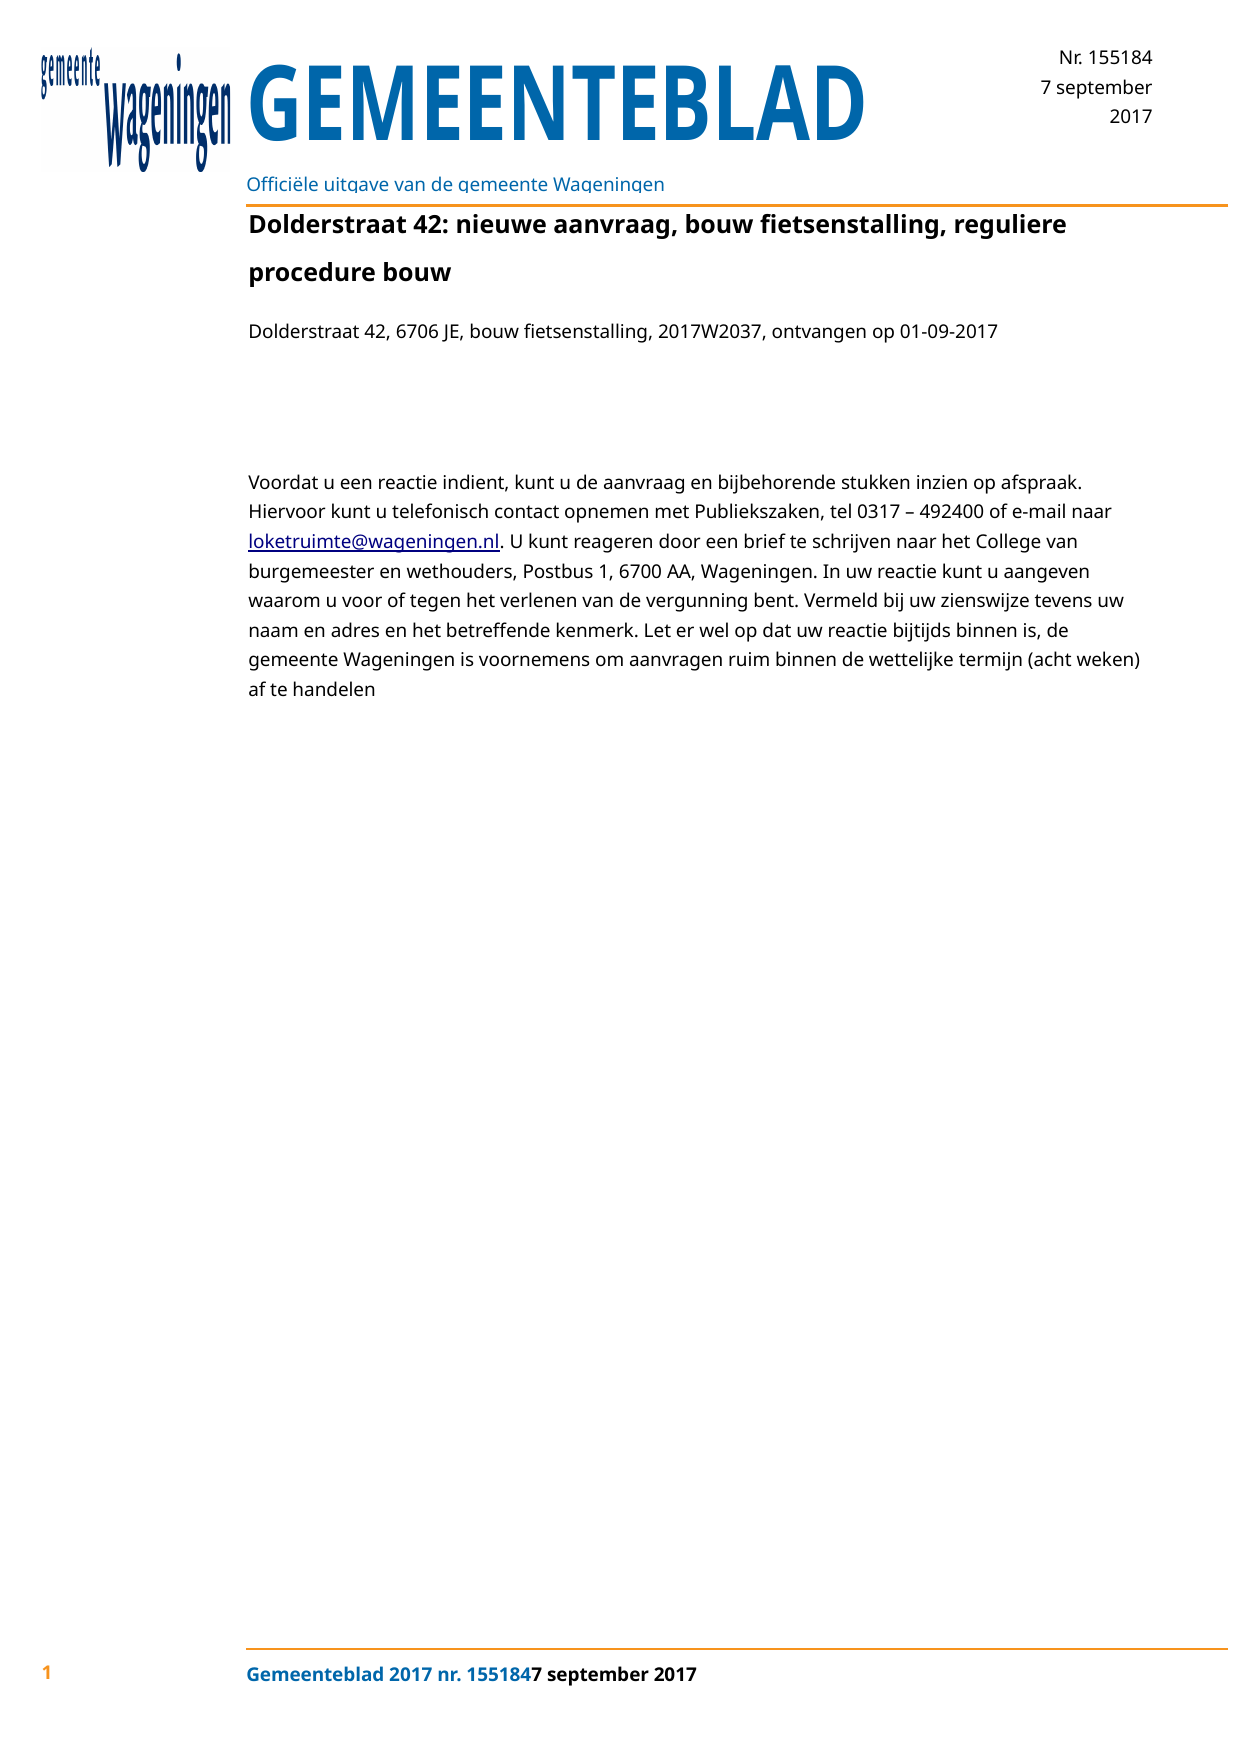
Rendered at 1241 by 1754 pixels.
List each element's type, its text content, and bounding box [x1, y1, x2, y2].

picture [41, 47, 231, 172]
text Dolderstraat 42: nieuwe aanvraag, bouw fietsenstalling, reguliere procedure bouw [248, 207, 1152, 288]
text Dolderstraat 42, 6706 JE, bouw fietsenstalling, 2017W2037, ontvangen op 01-09-2017 [248, 318, 1152, 344]
text Voordat u een reactie indient, kunt u de aanvraag en bijbehorende stukken inzien op afspraak. Hiervoor kunt u telefonisch contact opnemen met Publiekszaken, tel 0317 – 492400 of e-mail naar loketruimte@wageningen.nl. U kunt reageren door een brief te schrijven naar het College van burgemeester en wethouders, Postbus 1, 6700 AA, Wageningen. In uw reactie kunt u aangeven waarom u voor of tegen het verlenen van de vergunning bent. Vermeld bij uw zienswijze tevens uw naam en adres en het betreffende kenmerk. Let er wel op dat uw reactie bijtijds binnen is, de gemeente Wageningen is voornemens om aanvragen ruim binnen de wettelijke termijn (acht weken) af te handelen [248, 469, 1152, 702]
